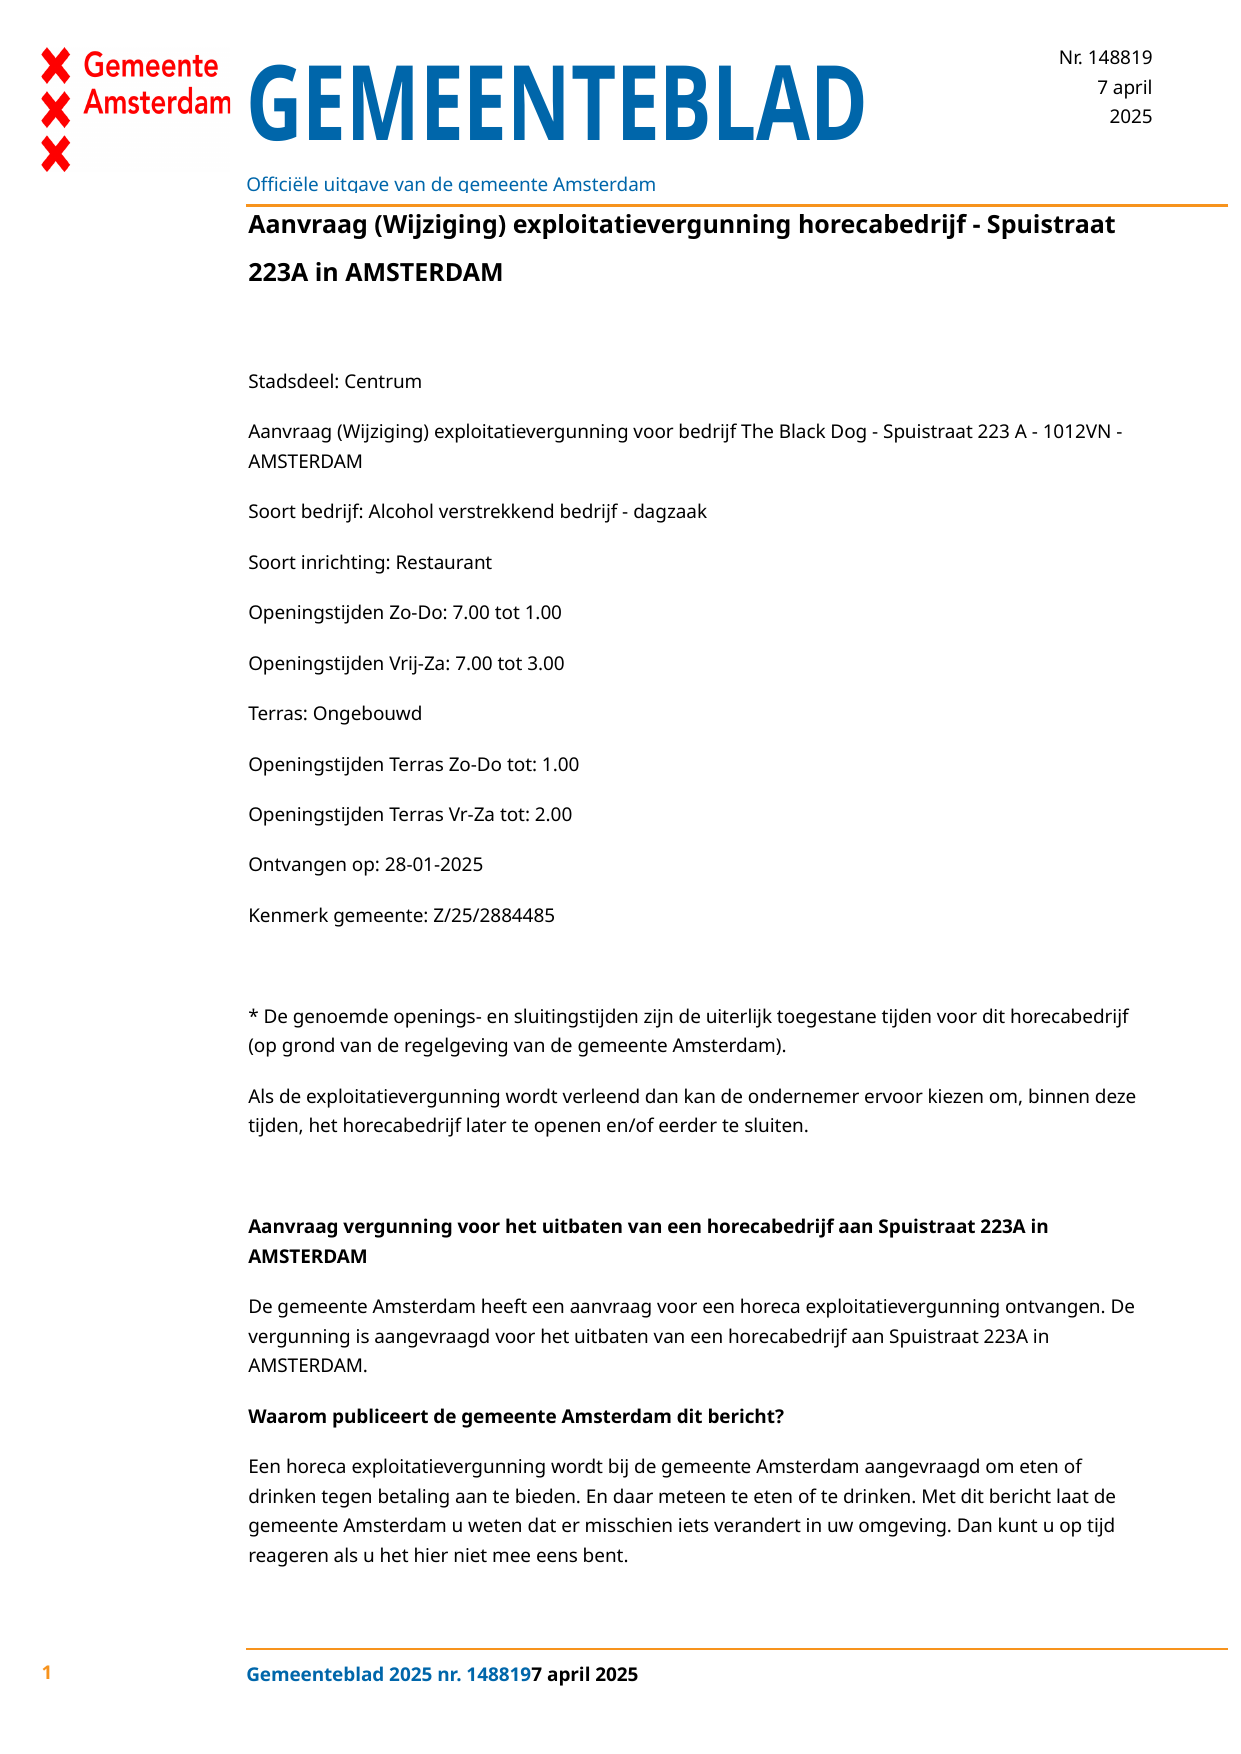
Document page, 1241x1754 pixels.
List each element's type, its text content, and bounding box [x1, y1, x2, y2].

text * De genoemde openings- en sluitingstijden zijn de uiterlijk toegestane tijden voor dit horecabedrijf (op grond van de regelgeving van de gemeente Amsterdam). [248, 1003, 1152, 1058]
text De gemeente Amsterdam heeft een aanvraag voor een horeca exploitatievergunning ontvangen. De vergunning is aangevraagd voor het uitbaten van een horecabedrijf aan Spuistraat 223A in AMSTERDAM. [248, 1293, 1152, 1378]
text Openingstijden Zo-Do: 7.00 tot 1.00 [248, 599, 1152, 625]
text Openingstijden Vrij-Za: 7.00 tot 3.00 [248, 650, 1152, 676]
picture [41, 47, 231, 172]
text Soort bedrijf: Alcohol verstrekkend bedrijf - dagzaak [248, 499, 1152, 524]
text Aanvraag (Wijziging) exploitatievergunning horecabedrijf - Spuistraat 223A in AMSTERDAM [248, 207, 1152, 288]
text Kenmerk gemeente: Z/25/2884485 [248, 902, 1152, 928]
text Stadsdeel: Centrum [248, 368, 1152, 394]
text Ontvangen op: 28-01-2025 [248, 852, 1152, 877]
text Aanvraag vergunning voor het uitbaten van een horecabedrijf aan Spuistraat 223A in AMSTERDAM [248, 1213, 1152, 1269]
text Openingstijden Terras Vr-Za tot: 2.00 [248, 801, 1152, 827]
text Openingstijden Terras Zo-Do tot: 1.00 [248, 751, 1152, 777]
text Aanvraag (Wijziging) exploitatievergunning voor bedrijf The Black Dog - Spuistraat 223 A - 1012VN - AMSTERDAM [248, 419, 1152, 474]
text Als de exploitatievergunning wordt verleend dan kan de ondernemer ervoor kiezen om, binnen deze tijden, het horecabedrijf later te openen en/of eerder te sluiten. [248, 1083, 1152, 1138]
text Terras: Ongebouwd [248, 700, 1152, 726]
text Waarom publiceert de gemeente Amsterdam dit bericht? [248, 1403, 1152, 1429]
text Een horeca exploitatievergunning wordt bij de gemeente Amsterdam aangevraagd om eten of drinken tegen betaling aan te bieden. En daar meteen te eten of te drinken. Met dit bericht laat de gemeente Amsterdam u weten dat er misschien iets verandert in uw omgeving. Dan kunt u op tijd reageren als u het hier niet mee eens bent. [248, 1453, 1152, 1568]
text Soort inrichting: Restaurant [248, 549, 1152, 575]
